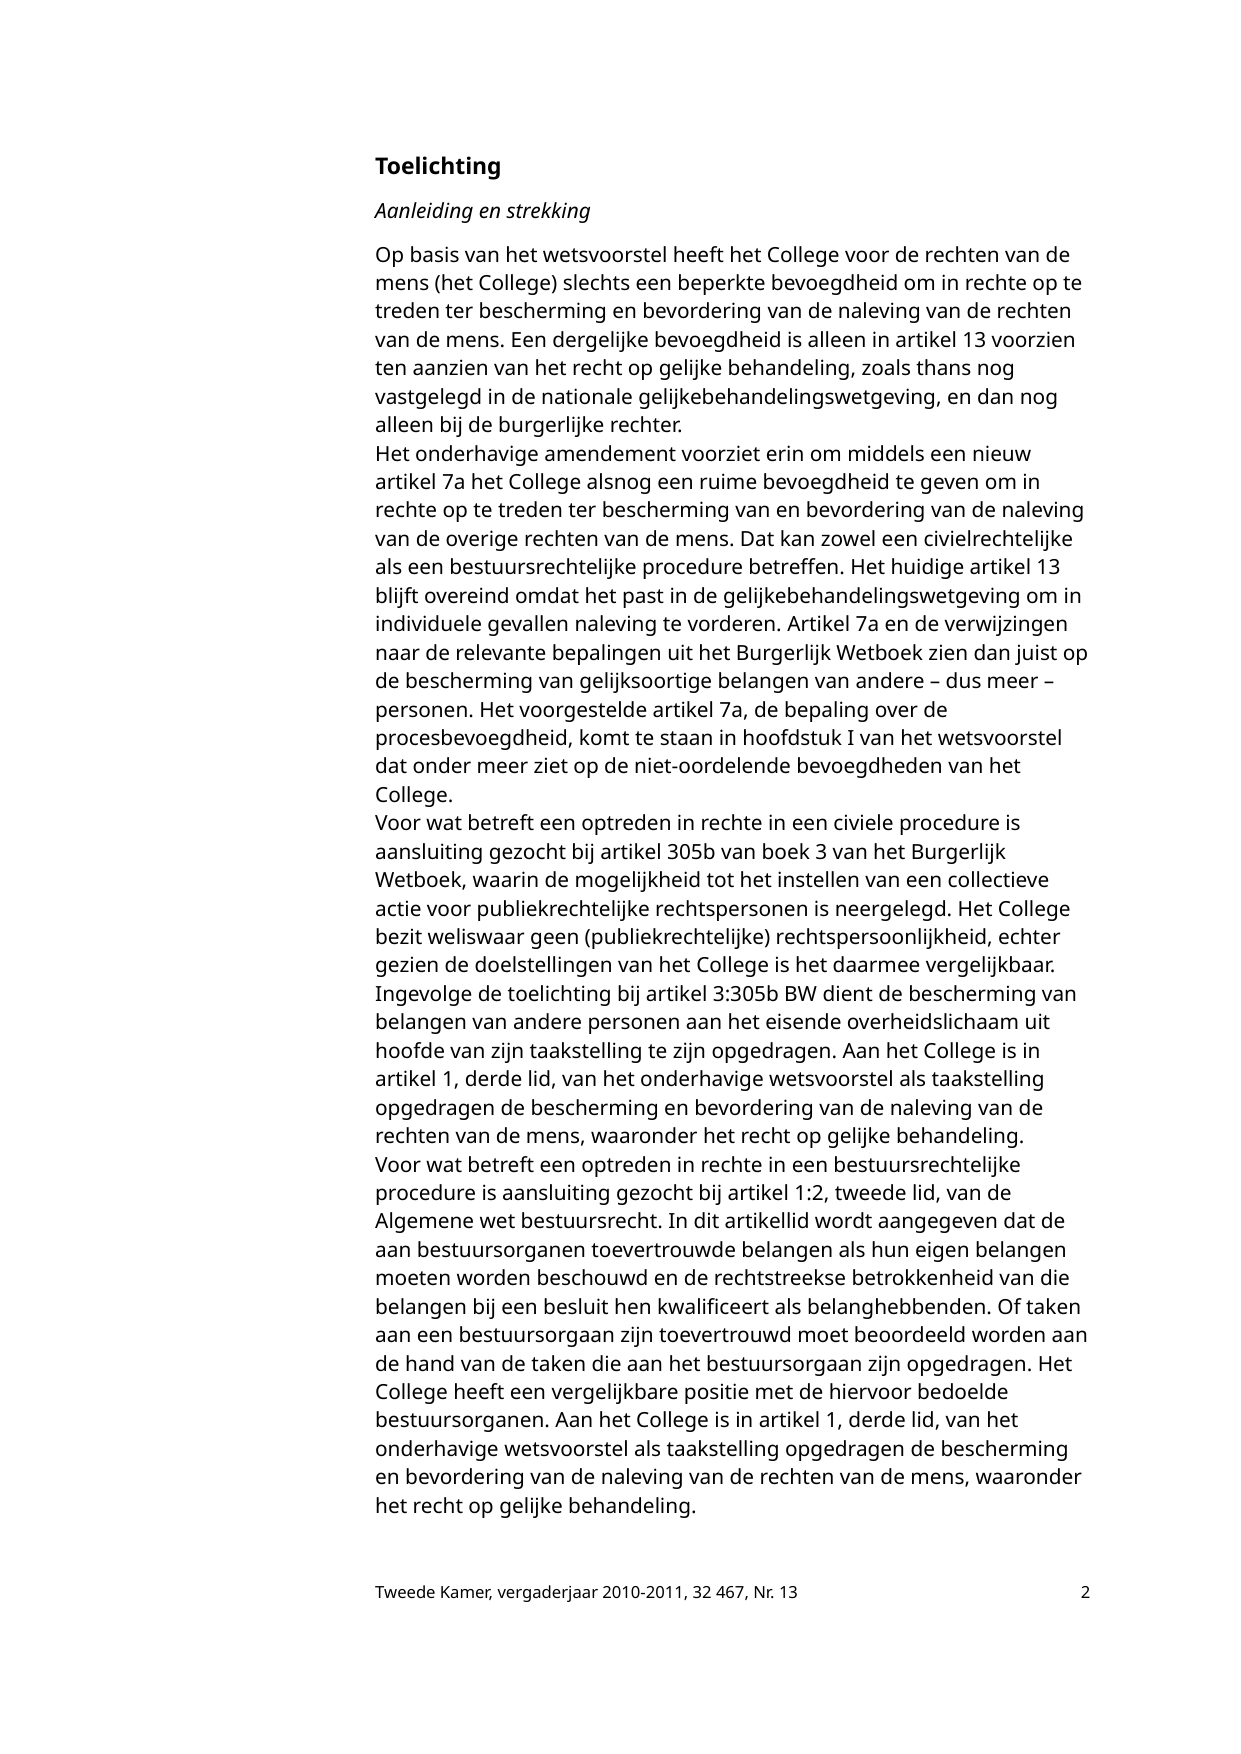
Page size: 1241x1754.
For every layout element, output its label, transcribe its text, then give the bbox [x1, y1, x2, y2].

subtitle Toelichting [375, 150, 1090, 181]
text Het onderhavige amendement voorziet erin om middels een nieuw artikel 7a het College alsnog een ruime bevoegdheid te geven om in rechte op te treden ter bescherming van en bevordering van de naleving van de overige rechten van de mens. Dat kan zowel een civielrechtelijke als een bestuursrechtelijke procedure betreffen. Het huidige artikel 13 blijft overeind omdat het past in de gelijkebehandelingswetgeving om in individuele gevallen naleving te vorderen. Artikel 7a en de verwijzingen naar de relevante bepalingen uit het Burgerlijk Wetboek zien dan juist op de bescherming van gelijksoortige belangen van andere – dus meer – personen. Het voorgestelde artikel 7a, de bepaling over de procesbevoegdheid, komt te staan in hoofdstuk I van het wetsvoorstel dat onder meer ziet op de niet-oordelende bevoegdheden van het College. [375, 439, 1090, 808]
text Aanleiding en strekking [375, 196, 1090, 225]
text Op basis van het wetsvoorstel heeft het College voor de rechten van de mens (het College) slechts een beperkte bevoegdheid om in rechte op te treden ter bescherming en bevordering van de naleving van de rechten van de mens. Een dergelijke bevoegdheid is alleen in artikel 13 voorzien ten aanzien van het recht op gelijke behandeling, zoals thans nog vastgelegd in de nationale gelijkebehandelingswetgeving, en dan nog alleen bij de burgerlijke rechter. [375, 240, 1090, 439]
text Voor wat betreft een optreden in rechte in een bestuursrechtelijke procedure is aansluiting gezocht bij artikel 1:2, tweede lid, van de Algemene wet bestuursrecht. In dit artikellid wordt aangegeven dat de aan bestuursorganen toevertrouwde belangen als hun eigen belangen moeten worden beschouwd en de rechtstreekse betrokkenheid van die belangen bij een besluit hen kwalificeert als belanghebbenden. Of taken aan een bestuursorgaan zijn toevertrouwd moet beoordeeld worden aan de hand van de taken die aan het bestuursorgaan zijn opgedragen. Het College heeft een vergelijkbare positie met de hiervoor bedoelde bestuursorganen. Aan het College is in artikel 1, derde lid, van het onderhavige wetsvoorstel als taakstelling opgedragen de bescherming en bevordering van de naleving van de rechten van de mens, waaronder het recht op gelijke behandeling. [375, 1150, 1090, 1519]
text Voor wat betreft een optreden in rechte in een civiele procedure is aansluiting gezocht bij artikel 305b van boek 3 van het Burgerlijk Wetboek, waarin de mogelijkheid tot het instellen van een collectieve actie voor publiekrechtelijke rechtspersonen is neergelegd. Het College bezit weliswaar geen (publiekrechtelijke) rechtspersoonlijkheid, echter gezien de doelstellingen van het College is het daarmee vergelijkbaar. Ingevolge de toelichting bij artikel 3:305b BW dient de bescherming van belangen van andere personen aan het eisende overheidslichaam uit hoofde van zijn taakstelling te zijn opgedragen. Aan het College is in artikel 1, derde lid, van het onderhavige wetsvoorstel als taakstelling opgedragen de bescherming en bevordering van de naleving van de rechten van de mens, waaronder het recht op gelijke behandeling. [375, 808, 1090, 1150]
